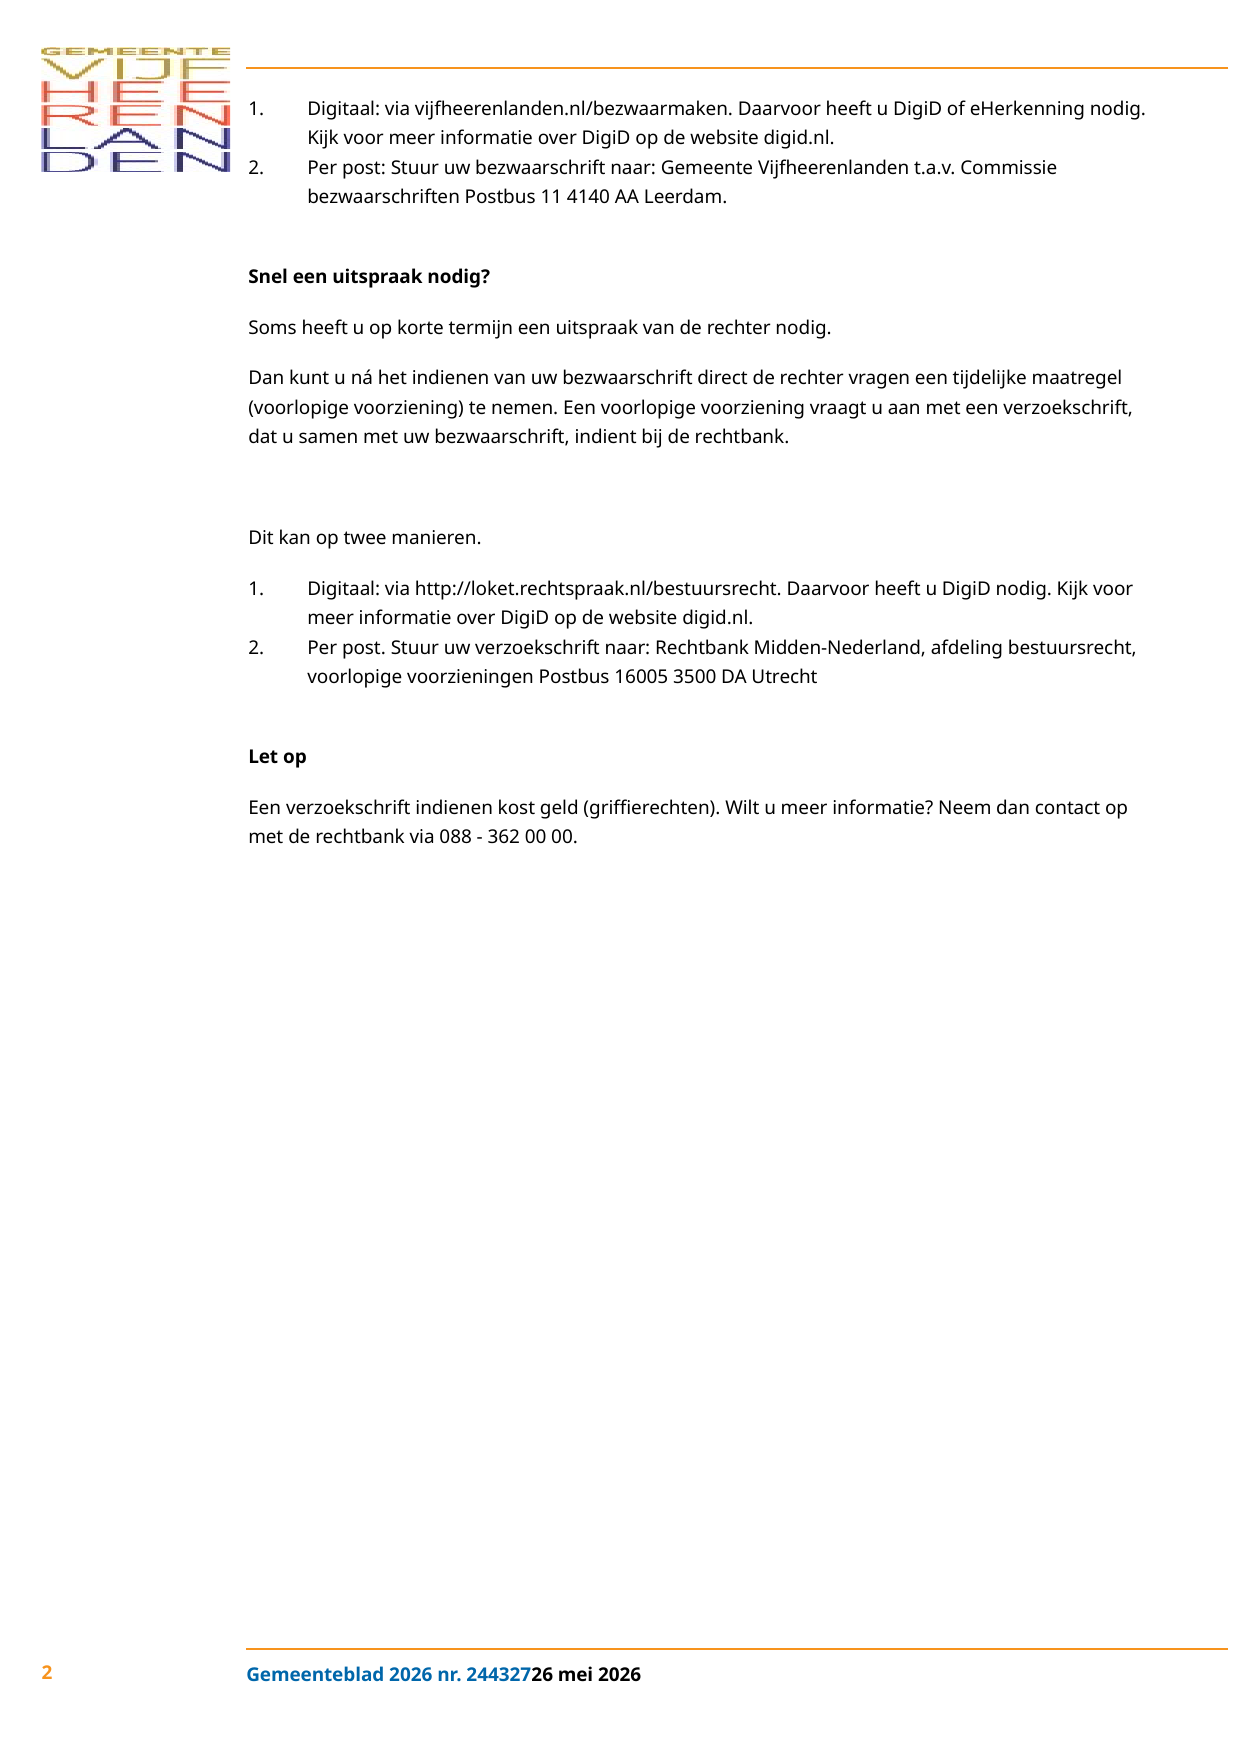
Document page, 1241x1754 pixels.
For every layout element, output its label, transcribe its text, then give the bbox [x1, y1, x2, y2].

list Digitaal: via vijfheerenlanden.nl/bezwaarmaken. Daarvoor heeft u DigiD of eHerkenning nodig. Kijk voor meer informatie over DigiD op de website digid.nl. [248, 95, 1152, 150]
text Dit kan op twee manieren. [248, 524, 1152, 550]
picture [41, 47, 231, 172]
list Digitaal: via http://loket.rechtspraak.nl/bestuursrecht. Daarvoor heeft u DigiD nodig. Kijk voor meer informatie over DigiD op de website digid.nl. [248, 575, 1152, 630]
text Soms heeft u op korte termijn een uitspraak van de rechter nodig. [248, 314, 1152, 340]
text Let op [248, 743, 1152, 769]
text Een verzoekschrift indienen kost geld (griffierechten). Wilt u meer informatie? Neem dan contact op met de rechtbank via 088 - 362 00 00. [248, 794, 1152, 849]
text Dan kunt u ná het indienen van uw bezwaarschrift direct de rechter vragen een tijdelijke maatregel (voorlopige voorziening) te nemen. Een voorlopige voorziening vraagt u aan met een verzoekschrift, dat u samen met uw bezwaarschrift, indient bij de rechtbank. [248, 364, 1152, 449]
list Per post: Stuur uw bezwaarschrift naar: Gemeente Vijfheerenlanden t.a.v. Commissie bezwaarschriften Postbus 11 4140 AA Leerdam. [248, 154, 1152, 209]
list Per post. Stuur uw verzoekschrift naar: Rechtbank Midden-Nederland, afdeling bestuursrecht, voorlopige voorzieningen Postbus 16005 3500 DA Utrecht [248, 634, 1152, 689]
text Snel een uitspraak nodig? [248, 263, 1152, 289]
